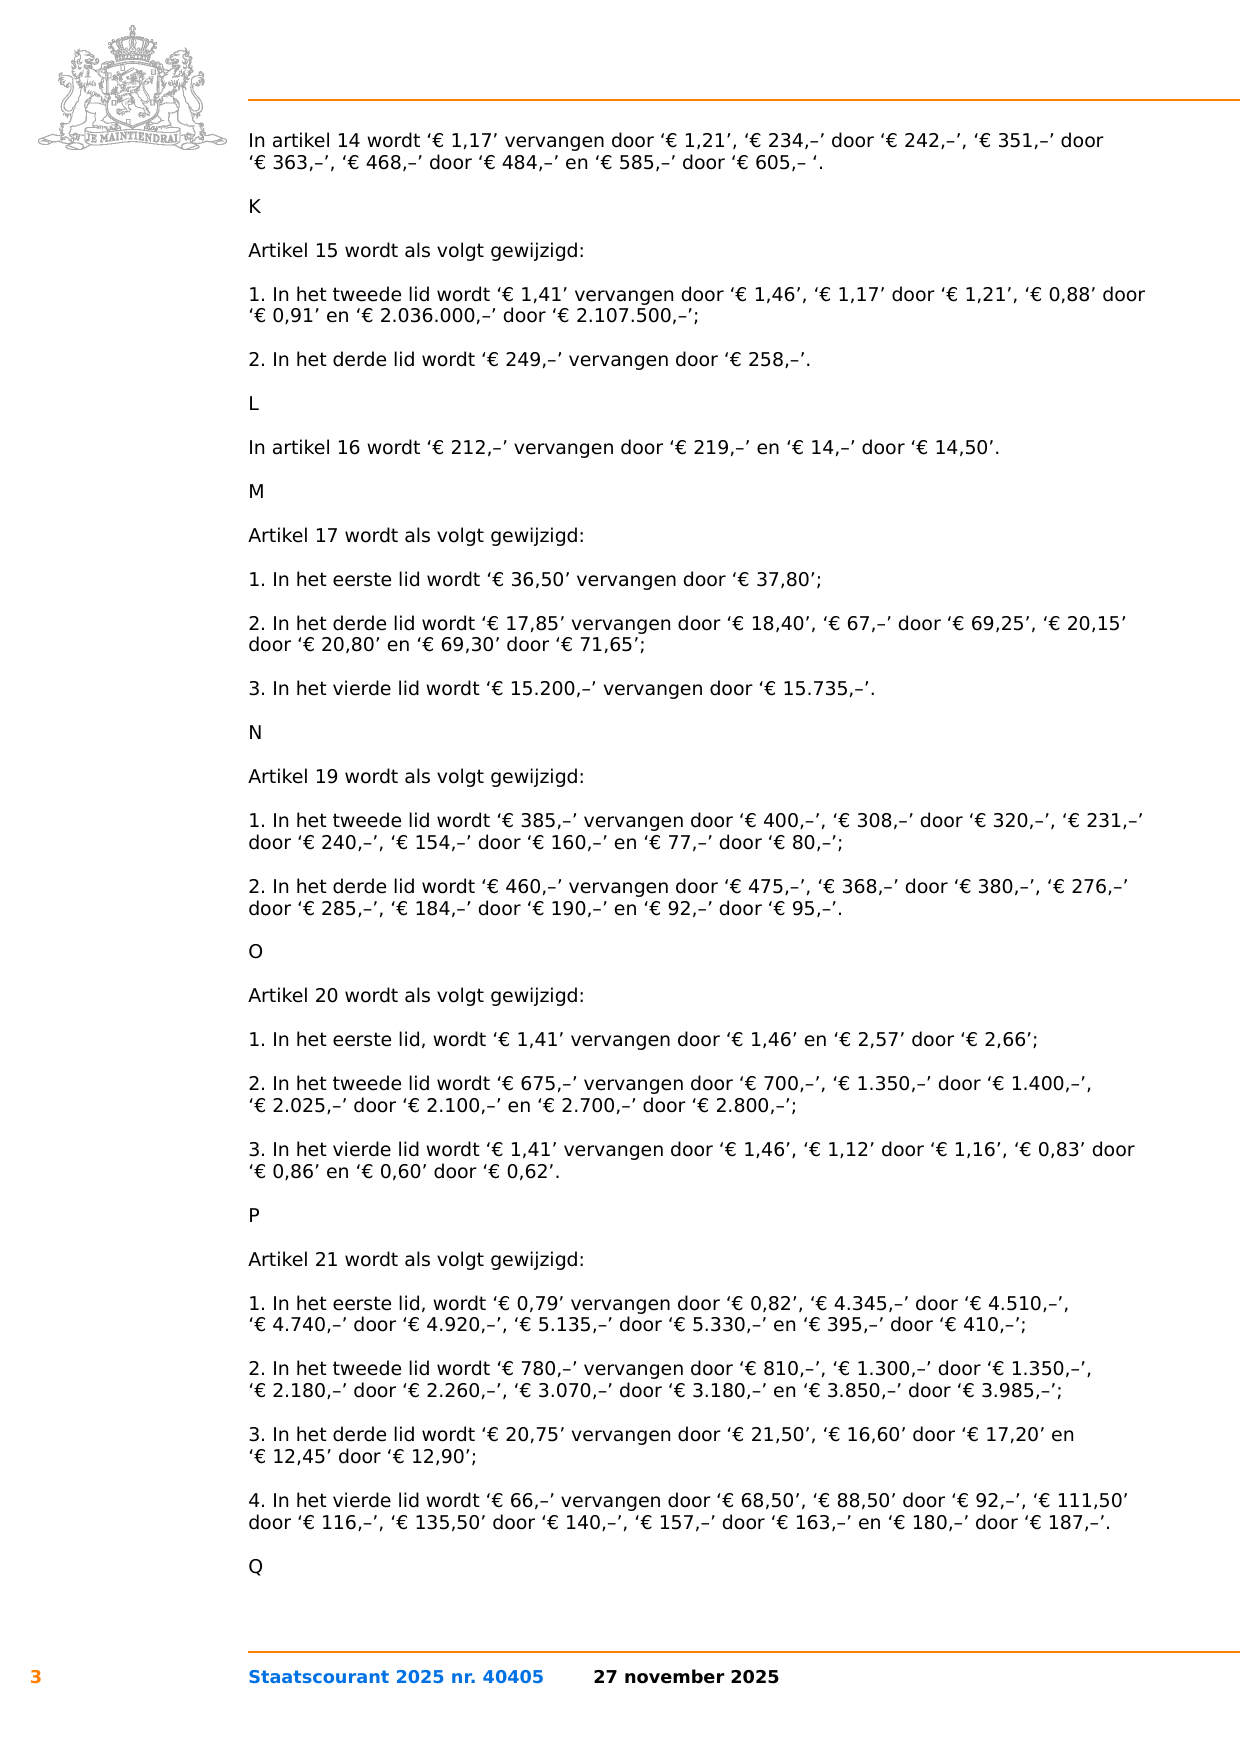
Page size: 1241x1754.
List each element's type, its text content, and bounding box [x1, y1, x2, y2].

text 3. In het vierde lid wordt ‘€ 1,41’ vervangen door ‘€ 1,46’, ‘€ 1,12’ door ‘€ 1,16’, ‘€ 0,83’ door ‘€ 0,86’ en ‘€ 0,60’ door ‘€ 0,62’. [248, 1139, 1163, 1183]
text Q [248, 1556, 1163, 1578]
text 2. In het tweede lid wordt ‘€ 675,–’ vervangen door ‘€ 700,–’, ‘€ 1.350,–’ door ‘€ 1.400,–’, ‘€ 2.025,–’ door ‘€ 2.100,–’ en ‘€ 2.700,–’ door ‘€ 2.800,–’; [248, 1073, 1163, 1117]
text L [248, 393, 1163, 415]
text 1. In het eerste lid, wordt ‘€ 0,79’ vervangen door ‘€ 0,82’, ‘€ 4.345,–’ door ‘€ 4.510,–’, ‘€ 4.740,–’ door ‘€ 4.920,–’, ‘€ 5.135,–’ door ‘€ 5.330,–’ en ‘€ 395,–’ door ‘€ 410,–’; [248, 1292, 1163, 1336]
text N [248, 722, 1163, 744]
text In artikel 14 wordt ‘€ 1,17’ vervangen door ‘€ 1,21’, ‘€ 234,–’ door ‘€ 242,–’, ‘€ 351,–’ door ‘€ 363,–’, ‘€ 468,–’ door ‘€ 484,–’ en ‘€ 585,–’ door ‘€ 605,– ‘. [248, 130, 1163, 174]
text 3. In het derde lid wordt ‘€ 20,75’ vervangen door ‘€ 21,50’, ‘€ 16,60’ door ‘€ 17,20’ en ‘€ 12,45’ door ‘€ 12,90’; [248, 1424, 1163, 1468]
text Artikel 15 wordt als volgt gewijzigd: [248, 239, 1163, 262]
text Artikel 17 wordt als volgt gewijzigd: [248, 525, 1163, 547]
text O [248, 941, 1163, 963]
picture [38, 25, 227, 150]
text P [248, 1205, 1163, 1227]
text 4. In het vierde lid wordt ‘€ 66,–’ vervangen door ‘€ 68,50’, ‘€ 88,50’ door ‘€ 92,–’, ‘€ 111,50’ door ‘€ 116,–’, ‘€ 135,50’ door ‘€ 140,–’, ‘€ 157,–’ door ‘€ 163,–’ en ‘€ 180,–’ door ‘€ 187,–’. [248, 1490, 1163, 1534]
text 3. In het vierde lid wordt ‘€ 15.200,–’ vervangen door ‘€ 15.735,–’. [248, 678, 1163, 700]
text 1. In het tweede lid wordt ‘€ 385,–’ vervangen door ‘€ 400,–’, ‘€ 308,–’ door ‘€ 320,–’, ‘€ 231,–’ door ‘€ 240,–’, ‘€ 154,–’ door ‘€ 160,–’ en ‘€ 77,–’ door ‘€ 80,–’; [248, 810, 1163, 854]
text 1. In het eerste lid wordt ‘€ 36,50’ vervangen door ‘€ 37,80’; [248, 568, 1163, 591]
text M [248, 481, 1163, 503]
text In artikel 16 wordt ‘€ 212,–’ vervangen door ‘€ 219,–’ en ‘€ 14,–’ door ‘€ 14,50’. [248, 437, 1163, 459]
text K [248, 196, 1163, 218]
text 2. In het derde lid wordt ‘€ 17,85’ vervangen door ‘€ 18,40’, ‘€ 67,–’ door ‘€ 69,25’, ‘€ 20,15’ door ‘€ 20,80’ en ‘€ 69,30’ door ‘€ 71,65’; [248, 612, 1163, 656]
text 2. In het derde lid wordt ‘€ 460,–’ vervangen door ‘€ 475,–’, ‘€ 368,–’ door ‘€ 380,–’, ‘€ 276,–’ door ‘€ 285,–’, ‘€ 184,–’ door ‘€ 190,–’ en ‘€ 92,–’ door ‘€ 95,–’. [248, 876, 1163, 919]
text 1. In het eerste lid, wordt ‘€ 1,41’ vervangen door ‘€ 1,46’ en ‘€ 2,57’ door ‘€ 2,66’; [248, 1029, 1163, 1051]
text Artikel 20 wordt als volgt gewijzigd: [248, 985, 1163, 1007]
text 2. In het tweede lid wordt ‘€ 780,–’ vervangen door ‘€ 810,–’, ‘€ 1.300,–’ door ‘€ 1.350,–’, ‘€ 2.180,–’ door ‘€ 2.260,–’, ‘€ 3.070,–’ door ‘€ 3.180,–’ en ‘€ 3.850,–’ door ‘€ 3.985,–’; [248, 1358, 1163, 1402]
text Artikel 19 wordt als volgt gewijzigd: [248, 766, 1163, 788]
text Artikel 21 wordt als volgt gewijzigd: [248, 1248, 1163, 1271]
text 1. In het tweede lid wordt ‘€ 1,41’ vervangen door ‘€ 1,46’, ‘€ 1,17’ door ‘€ 1,21’, ‘€ 0,88’ door ‘€ 0,91’ en ‘€ 2.036.000,–’ door ‘€ 2.107.500,–’; [248, 283, 1163, 327]
text 2. In het derde lid wordt ‘€ 249,–’ vervangen door ‘€ 258,–’. [248, 349, 1163, 371]
